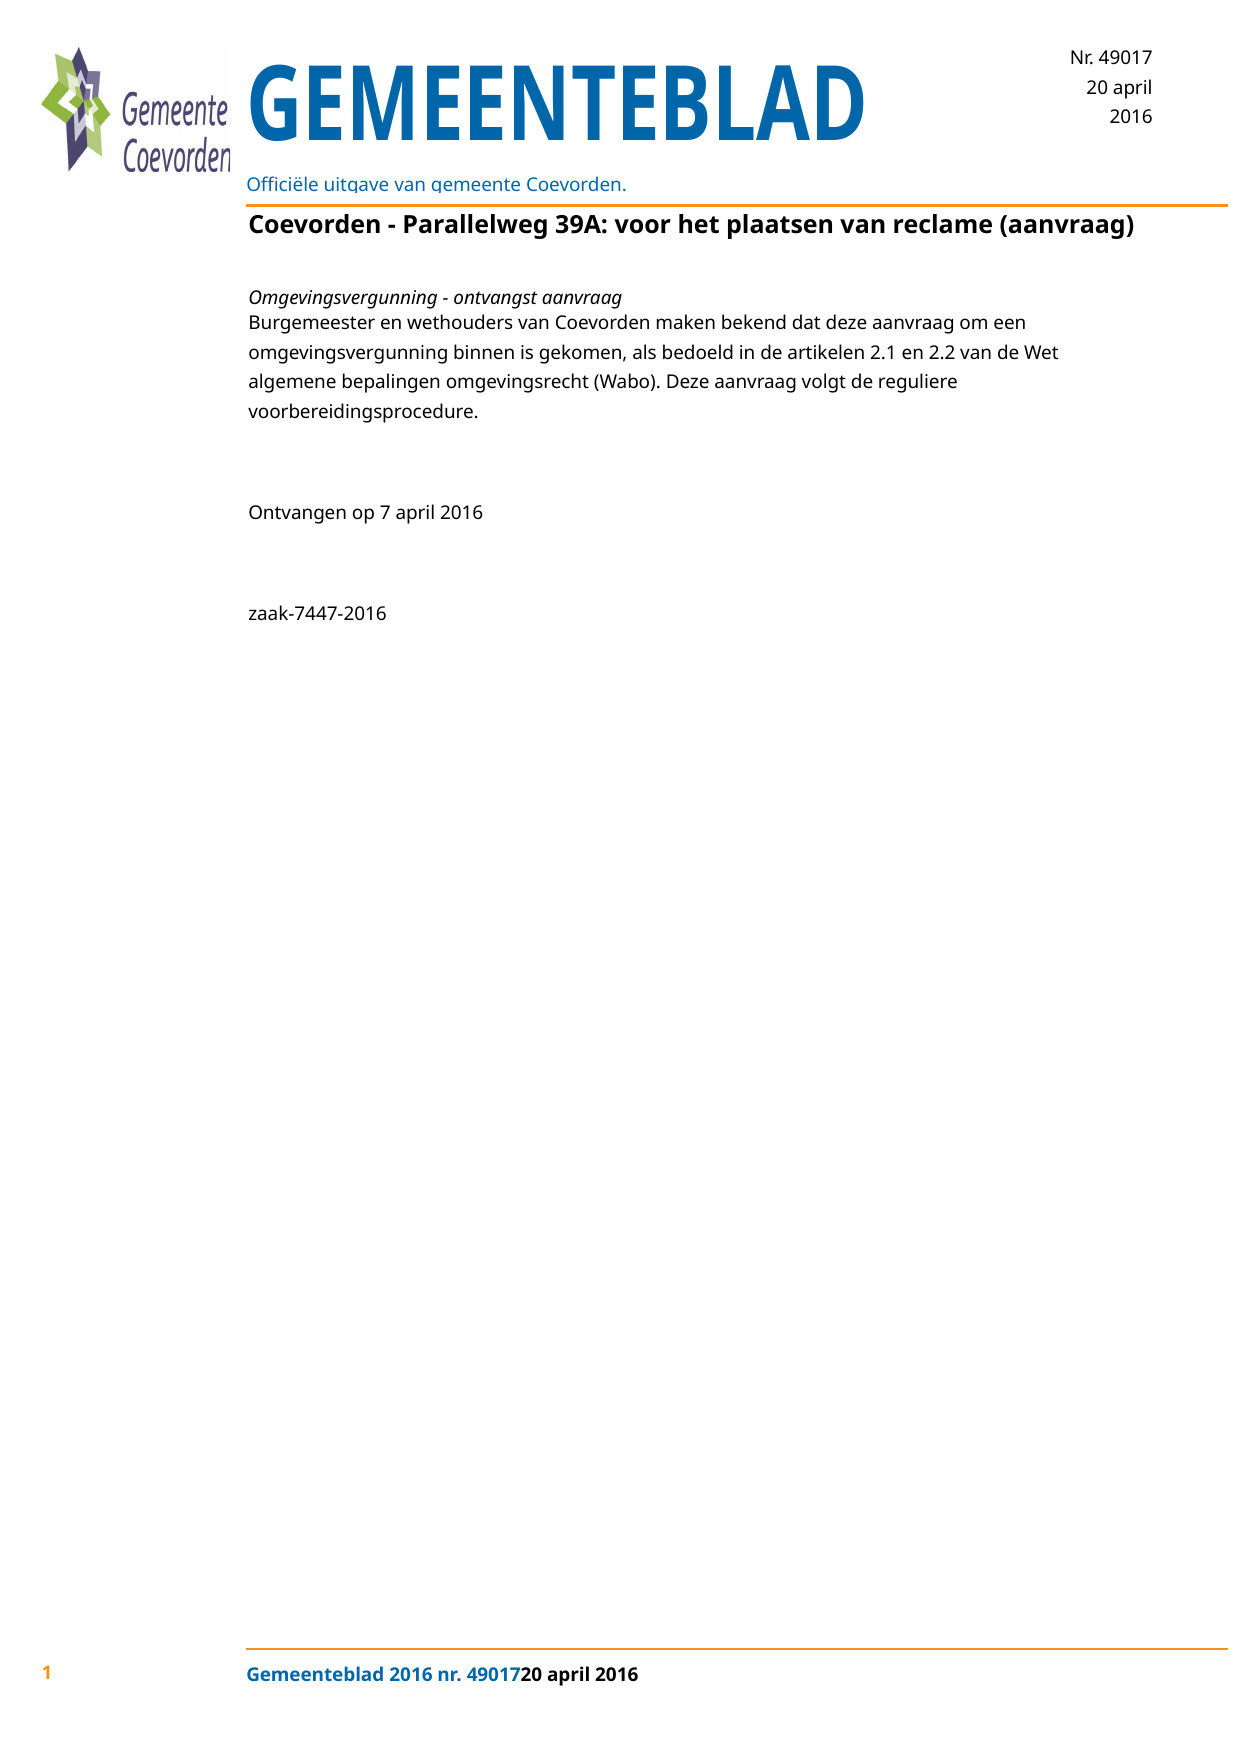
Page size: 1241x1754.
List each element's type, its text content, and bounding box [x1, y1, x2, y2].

text Omgevingsvergunning - ontvangst aanvraag [248, 284, 1152, 309]
text Coevorden - Parallelweg 39A: voor het plaatsen van reclame (aanvraag) [248, 207, 1152, 241]
text zaak-7447-2016 [248, 600, 1152, 626]
text Burgemeester en wethouders van Coevorden maken bekend dat deze aanvraag om een omgevingsvergunning binnen is gekomen, als bedoeld in de artikelen 2.1 en 2.2 van de Wet algemene bepalingen omgevingsrecht (Wabo). Deze aanvraag volgt de reguliere voorbereidingsprocedure. [248, 309, 1152, 424]
picture [41, 47, 231, 172]
text Ontvangen op 7 april 2016 [248, 499, 1152, 525]
